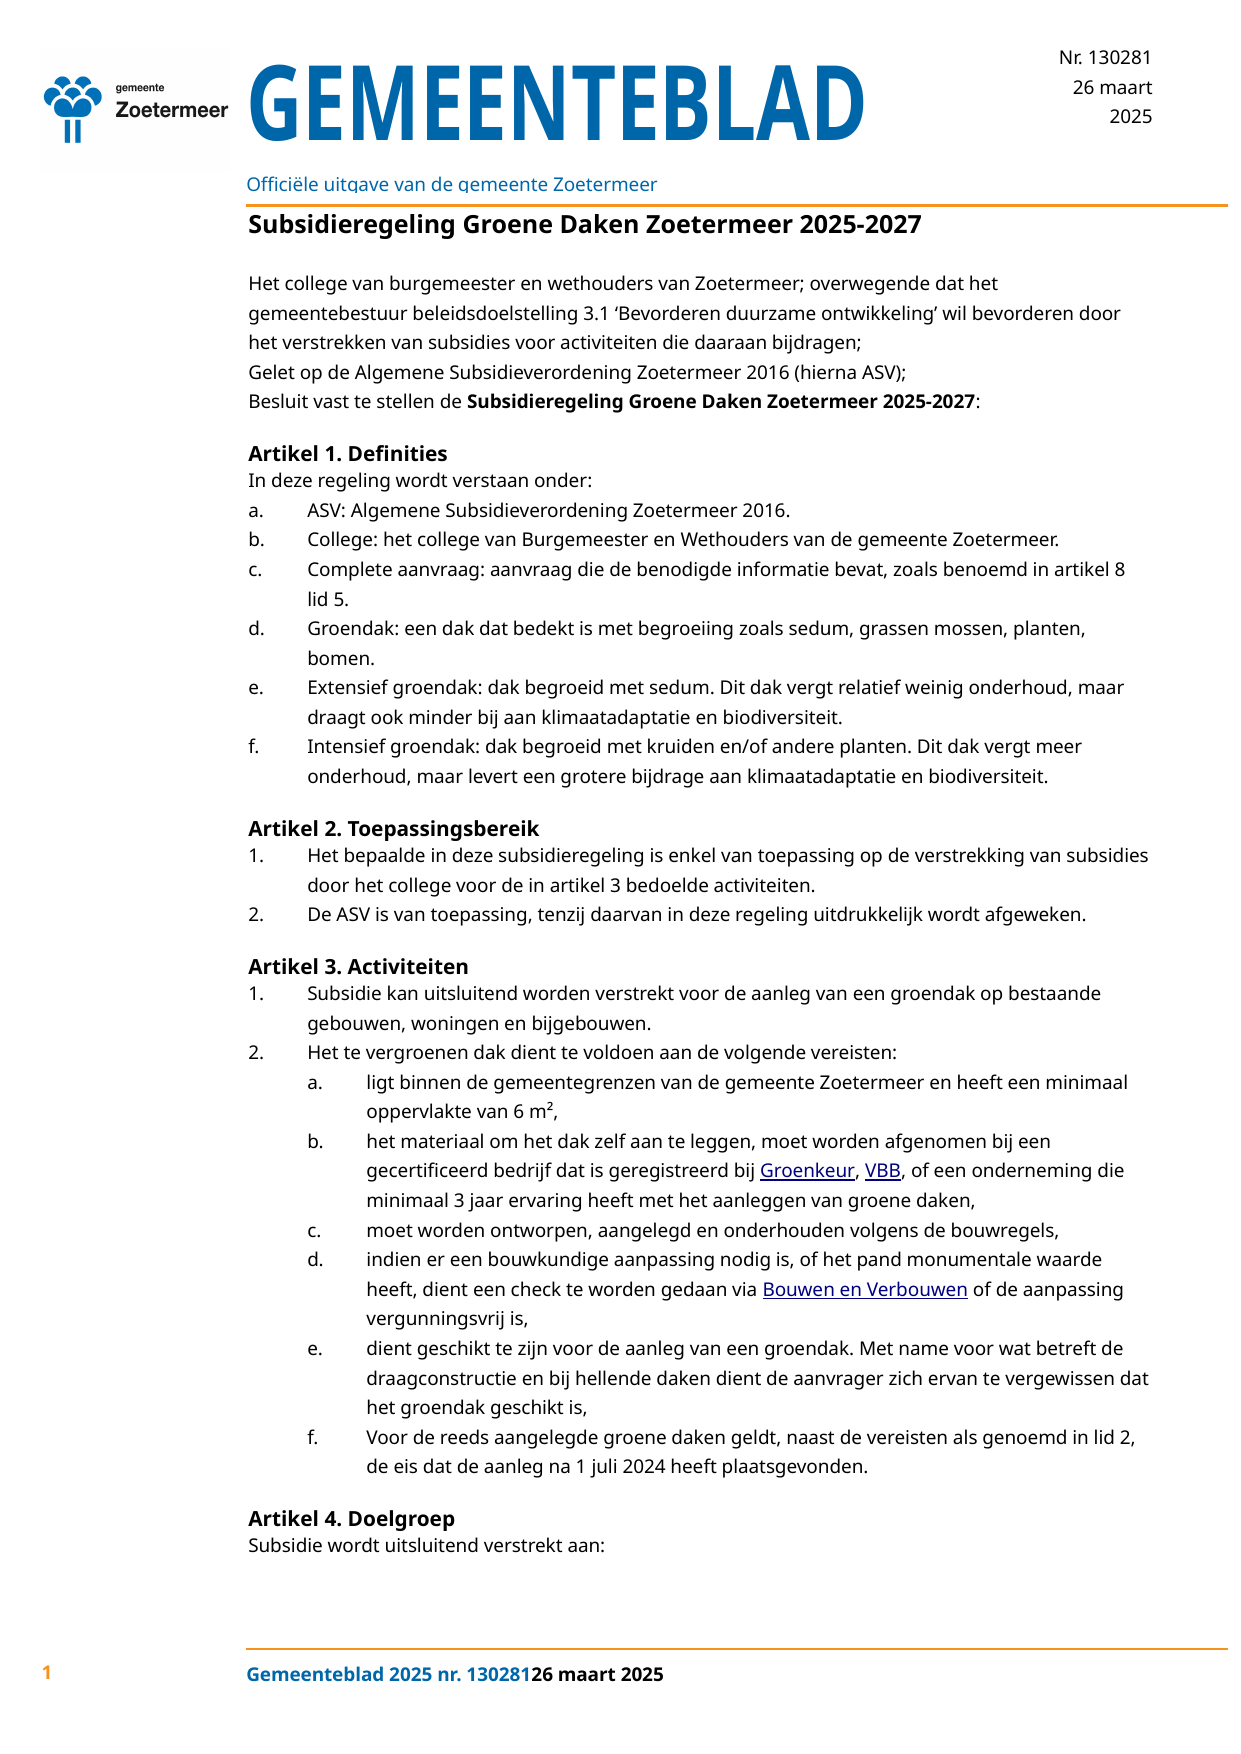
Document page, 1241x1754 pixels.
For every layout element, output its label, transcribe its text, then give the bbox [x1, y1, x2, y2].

list College: het college van Burgemeester en Wethouders van de gemeente Zoetermeer. [248, 527, 1152, 552]
list Extensief groendak: dak begroeid met sedum. Dit dak vergt relatief weinig onderhoud, maar draagt ook minder bij aan klimaatadaptatie en biodiversiteit. [248, 674, 1152, 730]
list De ASV is van toepassing, tenzij daarvan in deze regeling uitdrukkelijk wordt afgeweken. [248, 901, 1152, 927]
text Het college van burgemeester en wethouders van Zoetermeer; overwegende dat het gemeentebestuur beleidsdoelstelling 3.1 ‘Bevorderen duurzame ontwikkeling’ wil bevorderen door het verstrekken van subsidies voor activiteiten die daaraan bijdragen; [248, 270, 1152, 355]
list Voor de reeds aangelegde groene daken geldt, naast de vereisten als genoemd in lid 2, de eis dat de aanleg na 1 juli 2024 heeft plaatsgevonden. [307, 1424, 1152, 1479]
list indien er een bouwkundige aanpassing nodig is, of het pand monumentale waarde heeft, dient een check te worden gedaan via Bouwen en Verbouwen of de aanpassing vergunningsvrij is, [307, 1246, 1152, 1331]
text Artikel 1. Definities [248, 439, 1152, 467]
list Complete aanvraag: aanvraag die de benodigde informatie bevat, zoals benoemd in artikel 8 lid 5. [248, 556, 1152, 612]
list Groendak: een dak dat bedekt is met begroeiing zoals sedum, grassen mossen, planten, bomen. [248, 615, 1152, 671]
text In deze regeling wordt verstaan onder: [248, 467, 1152, 493]
list Intensief groendak: dak begroeid met kruiden en/of andere planten. Dit dak vergt meer onderhoud, maar levert een grotere bijdrage aan klimaatadaptatie en biodiversiteit. [248, 734, 1152, 789]
text Gelet op de Algemene Subsidieverordening Zoetermeer 2016 (hierna ASV); [248, 359, 1152, 385]
list ASV: Algemene Subsidieverordening Zoetermeer 2016. [248, 497, 1152, 523]
text Subsidieregeling Groene Daken Zoetermeer 2025-2027 [248, 207, 1152, 241]
list Het bepaalde in deze subsidieregeling is enkel van toepassing op de verstrekking van subsidies door het college voor de in artikel 3 bedoelde activiteiten. [248, 842, 1152, 897]
text Besluit vast te stellen de Subsidieregeling Groene Daken Zoetermeer 2025-2027: [248, 389, 1152, 414]
list Subsidie kan uitsluitend worden verstrekt voor de aanleg van een groendak op bestaande gebouwen, woningen en bijgebouwen. [248, 980, 1152, 1036]
list het materiaal om het dak zelf aan te leggen, moet worden afgenomen bij een gecertificeerd bedrijf dat is geregistreerd bij Groenkeur, VBB, of een onderneming die minimaal 3 jaar ervaring heeft met het aanleggen van groene daken, [307, 1128, 1152, 1213]
text Artikel 2. Toepassingsbereik [248, 814, 1152, 842]
text Artikel 3. Activiteiten [248, 952, 1152, 980]
picture [41, 47, 231, 172]
list ligt binnen de gemeentegrenzen van de gemeente Zoetermeer en heeft een minimaal oppervlakte van 6 m², [307, 1069, 1152, 1124]
text Subsidie wordt uitsluitend verstrekt aan: [248, 1532, 1152, 1558]
text Artikel 4. Doelgroep [248, 1504, 1152, 1532]
list moet worden ontworpen, aangelegd en onderhouden volgens de bouwregels, [307, 1217, 1152, 1243]
list dient geschikt te zijn voor de aanleg van een groendak. Met name voor wat betreft de draagconstructie en bij hellende daken dient de aanvrager zich ervan te vergewissen dat het groendak geschikt is, [307, 1335, 1152, 1420]
list Het te vergroenen dak dient te voldoen aan de volgende vereisten: [248, 1039, 1152, 1065]
